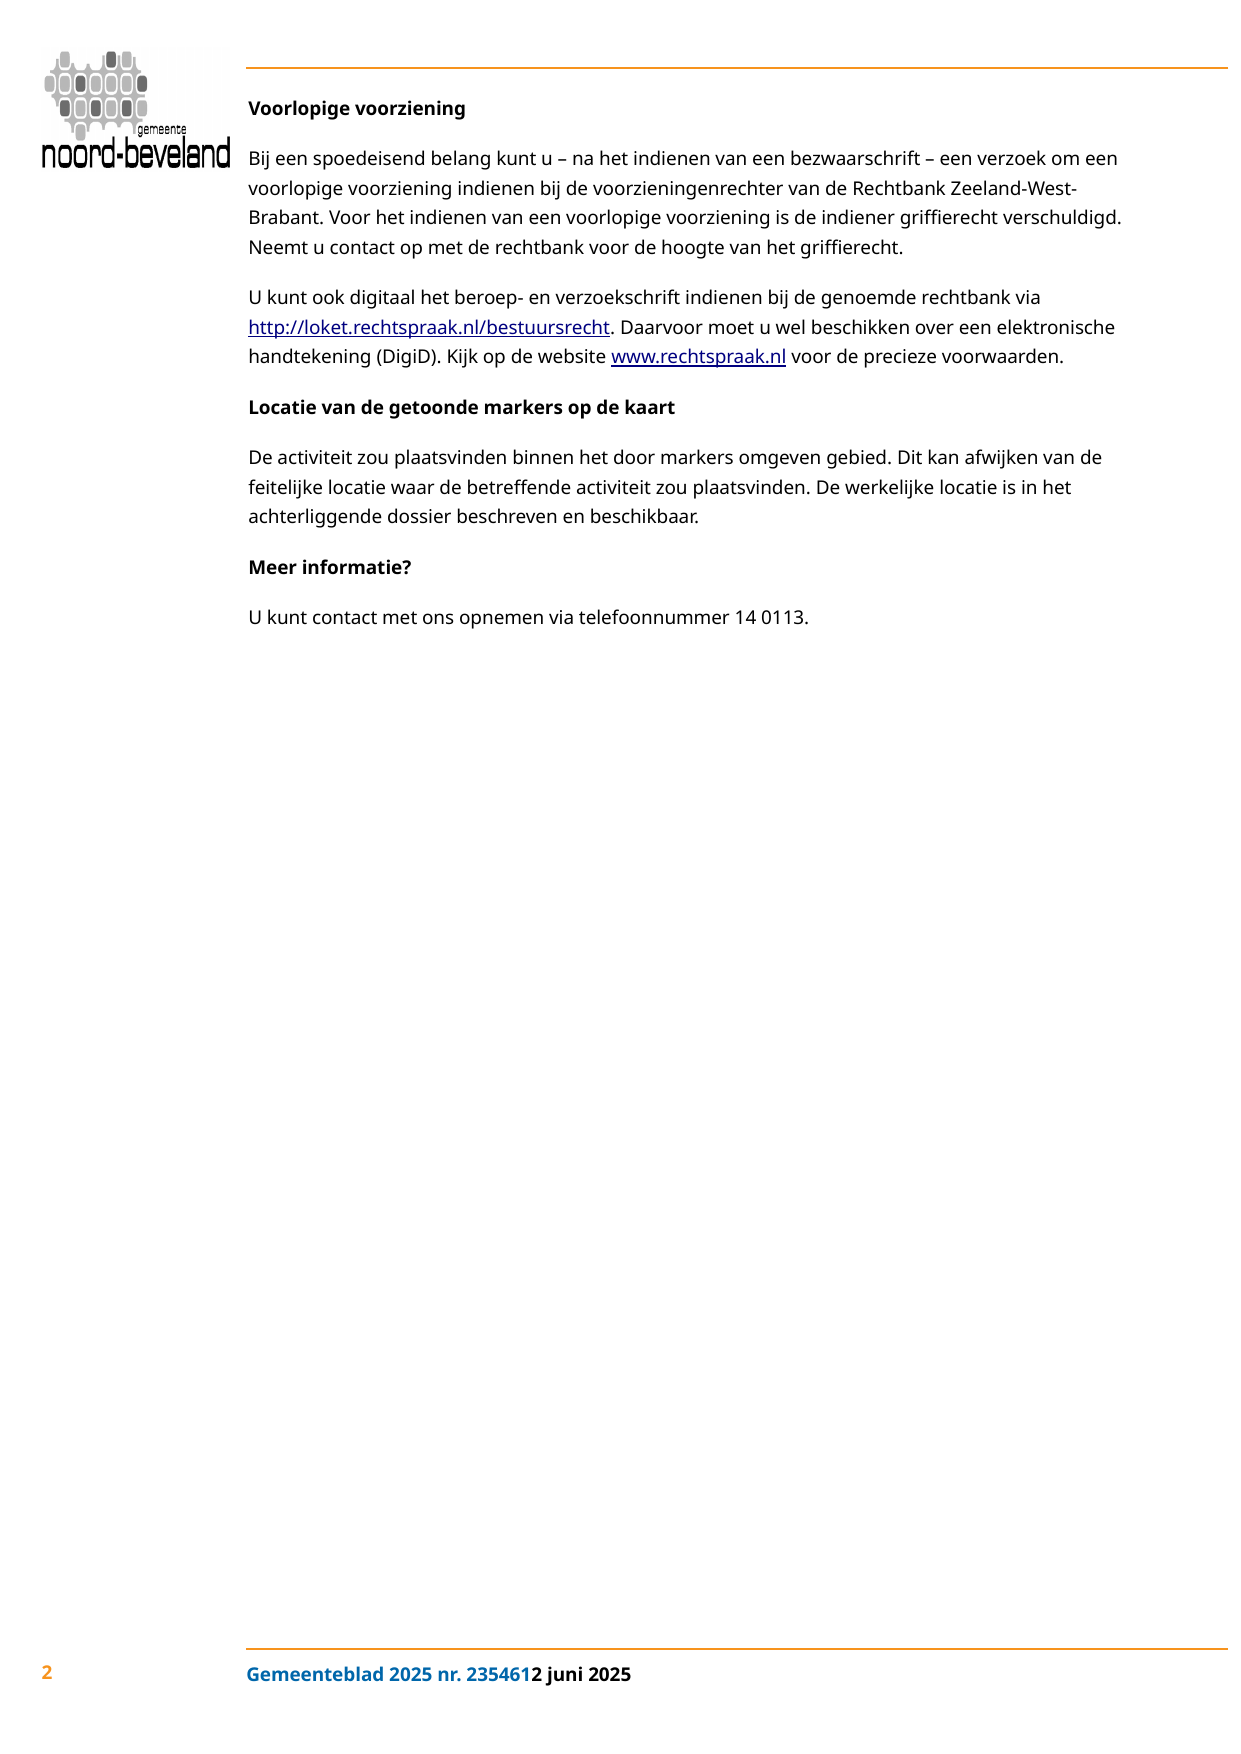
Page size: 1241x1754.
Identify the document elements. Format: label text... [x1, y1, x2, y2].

text Locatie van de getoonde markers op de kaart [248, 394, 1152, 420]
text Meer informatie? [248, 554, 1152, 580]
text U kunt contact met ons opnemen via telefoonnummer 14 0113. [248, 604, 1152, 630]
text U kunt ook digitaal het beroep- en verzoekschrift indienen bij de genoemde rechtbank via http://loket.rechtspraak.nl/bestuursrecht. Daarvoor moet u wel beschikken over een elektronische handtekening (DigiD). Kijk op de website www.rechtspraak.nl voor de precieze voorwaarden. [248, 284, 1152, 369]
text Bij een spoedeisend belang kunt u – na het indienen van een bezwaarschrift – een verzoek om een voorlopige voorziening indienen bij de voorzieningenrechter van de Rechtbank Zeeland-West-Brabant. Voor het indienen van een voorlopige voorziening is de indiener griffierecht verschuldigd. Neemt u contact op met de rechtbank voor de hoogte van het griffierecht. [248, 145, 1152, 260]
text De activiteit zou plaatsvinden binnen het door markers omgeven gebied. Dit kan afwijken van de feitelijke locatie waar de betreffende activiteit zou plaatsvinden. De werkelijke locatie is in het achterliggende dossier beschreven en beschikbaar. [248, 444, 1152, 529]
text Voorlopige voorziening [248, 95, 1152, 121]
picture [41, 47, 231, 172]
